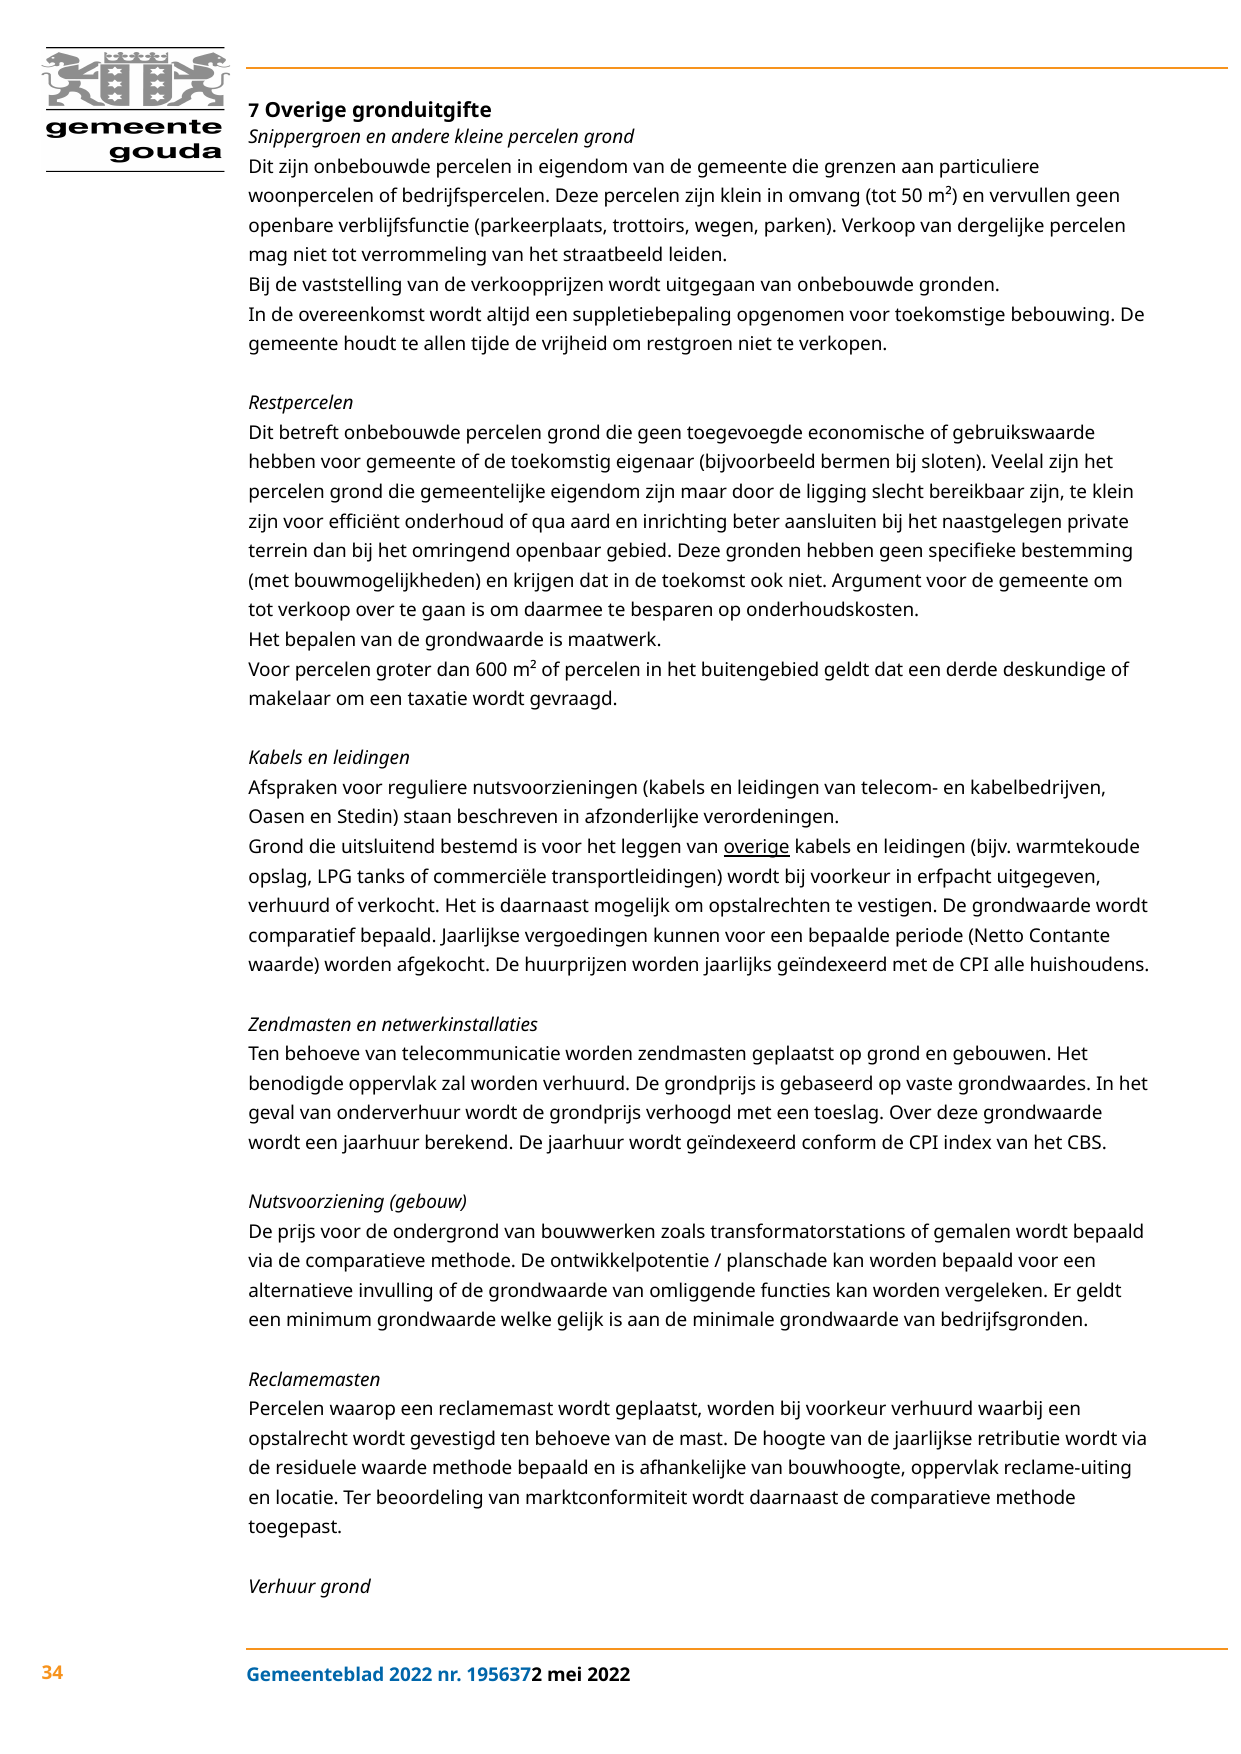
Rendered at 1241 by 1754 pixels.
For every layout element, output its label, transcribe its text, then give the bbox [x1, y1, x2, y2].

text In de overeenkomst wordt altijd een suppletiebepaling opgenomen voor toekomstige bebouwing. De gemeente houdt te allen tijde de vrijheid om restgroen niet te verkopen. [248, 301, 1152, 356]
text Restpercelen [248, 389, 1152, 415]
text Zendmasten en netwerkinstallaties [248, 1011, 1152, 1036]
text Reclamemasten [248, 1366, 1152, 1391]
text Afspraken voor reguliere nutsvoorzieningen (kabels en leidingen van telecom- en kabelbedrijven, Oasen en Stedin) staan beschreven in afzonderlijke verordeningen. [248, 774, 1152, 829]
text Dit betreft onbebouwde percelen grond die geen toegevoegde economische of gebruikswaarde hebben voor gemeente of de toekomstig eigenaar (bijvoorbeeld bermen bij sloten). Veelal zijn het percelen grond die gemeentelijke eigendom zijn maar door de ligging slecht bereikbaar zijn, te klein zijn voor efficiënt onderhoud of qua aard en inrichting beter aansluiten bij het naastgelegen private terrein dan bij het omringend openbaar gebied. Deze gronden hebben geen specifieke bestemming (met bouwmogelijkheden) en krijgen dat in de toekomst ook niet. Argument voor de gemeente om tot verkoop over te gaan is om daarmee te besparen op onderhoudskosten. [248, 419, 1152, 622]
text 7 Overige gronduitgifte [248, 95, 1152, 123]
text Percelen waarop een reclamemast wordt geplaatst, worden bij voorkeur verhuurd waarbij een opstalrecht wordt gevestigd ten behoeve van de mast. De hoogte van de jaarlijkse retributie wordt via de residuele waarde methode bepaald en is afhankelijke van bouwhoogte, oppervlak reclame-uiting en locatie. Ter beoordeling van marktconformiteit wordt daarnaast de comparatieve methode toegepast. [248, 1395, 1152, 1539]
text Kabels en leidingen [248, 744, 1152, 770]
text Bij de vaststelling van de verkoopprijzen wordt uitgegaan van onbebouwde gronden. [248, 271, 1152, 297]
text Voor percelen groter dan 600 m² of percelen in het buitengebied geldt dat een derde deskundige of makelaar om een taxatie wordt gevraagd. [248, 656, 1152, 711]
text Het bepalen van de grondwaarde is maatwerk. [248, 626, 1152, 652]
text Ten behoeve van telecommunicatie worden zendmasten geplaatst op grond en gebouwen. Het benodigde oppervlak zal worden verhuurd. De grondprijs is gebaseerd op vaste grondwaardes. In het geval van onderverhuur wordt de grondprijs verhoogd met een toeslag. Over deze grondwaarde wordt een jaarhuur berekend. De jaarhuur wordt geïndexeerd conform de CPI index van het CBS. [248, 1040, 1152, 1155]
text Grond die uitsluitend bestemd is voor het leggen van overige kabels en leidingen (bijv. warmtekoude opslag, LPG tanks of commerciële transportleidingen) wordt bij voorkeur in erfpacht uitgegeven, verhuurd of verkocht. Het is daarnaast mogelijk om opstalrechten te vestigen. De grondwaarde wordt comparatief bepaald. Jaarlijkse vergoedingen kunnen voor een bepaalde periode (Netto Contante waarde) worden afgekocht. De huurprijzen worden jaarlijks geïndexeerd met de CPI alle huishoudens. [248, 833, 1152, 977]
text Dit zijn onbebouwde percelen in eigendom van de gemeente die grenzen aan particuliere woonpercelen of bedrijfspercelen. Deze percelen zijn klein in omvang (tot 50 m²) en vervullen geen openbare verblijfsfunctie (parkeerplaats, trottoirs, wegen, parken). Verkoop van dergelijke percelen mag niet tot verrommeling van het straatbeeld leiden. [248, 153, 1152, 267]
picture [41, 47, 231, 172]
text Verhuur grond [248, 1573, 1152, 1598]
text Nutsvoorziening (gebouw) [248, 1188, 1152, 1214]
text Snippergroen en andere kleine percelen grond [248, 123, 1152, 149]
text De prijs voor de ondergrond van bouwwerken zoals transformatorstations of gemalen wordt bepaald via de comparatieve methode. De ontwikkelpotentie / planschade kan worden bepaald voor een alternatieve invulling of de grondwaarde van omliggende functies kan worden vergeleken. Er geldt een minimum grondwaarde welke gelijk is aan de minimale grondwaarde van bedrijfsgronden. [248, 1218, 1152, 1332]
